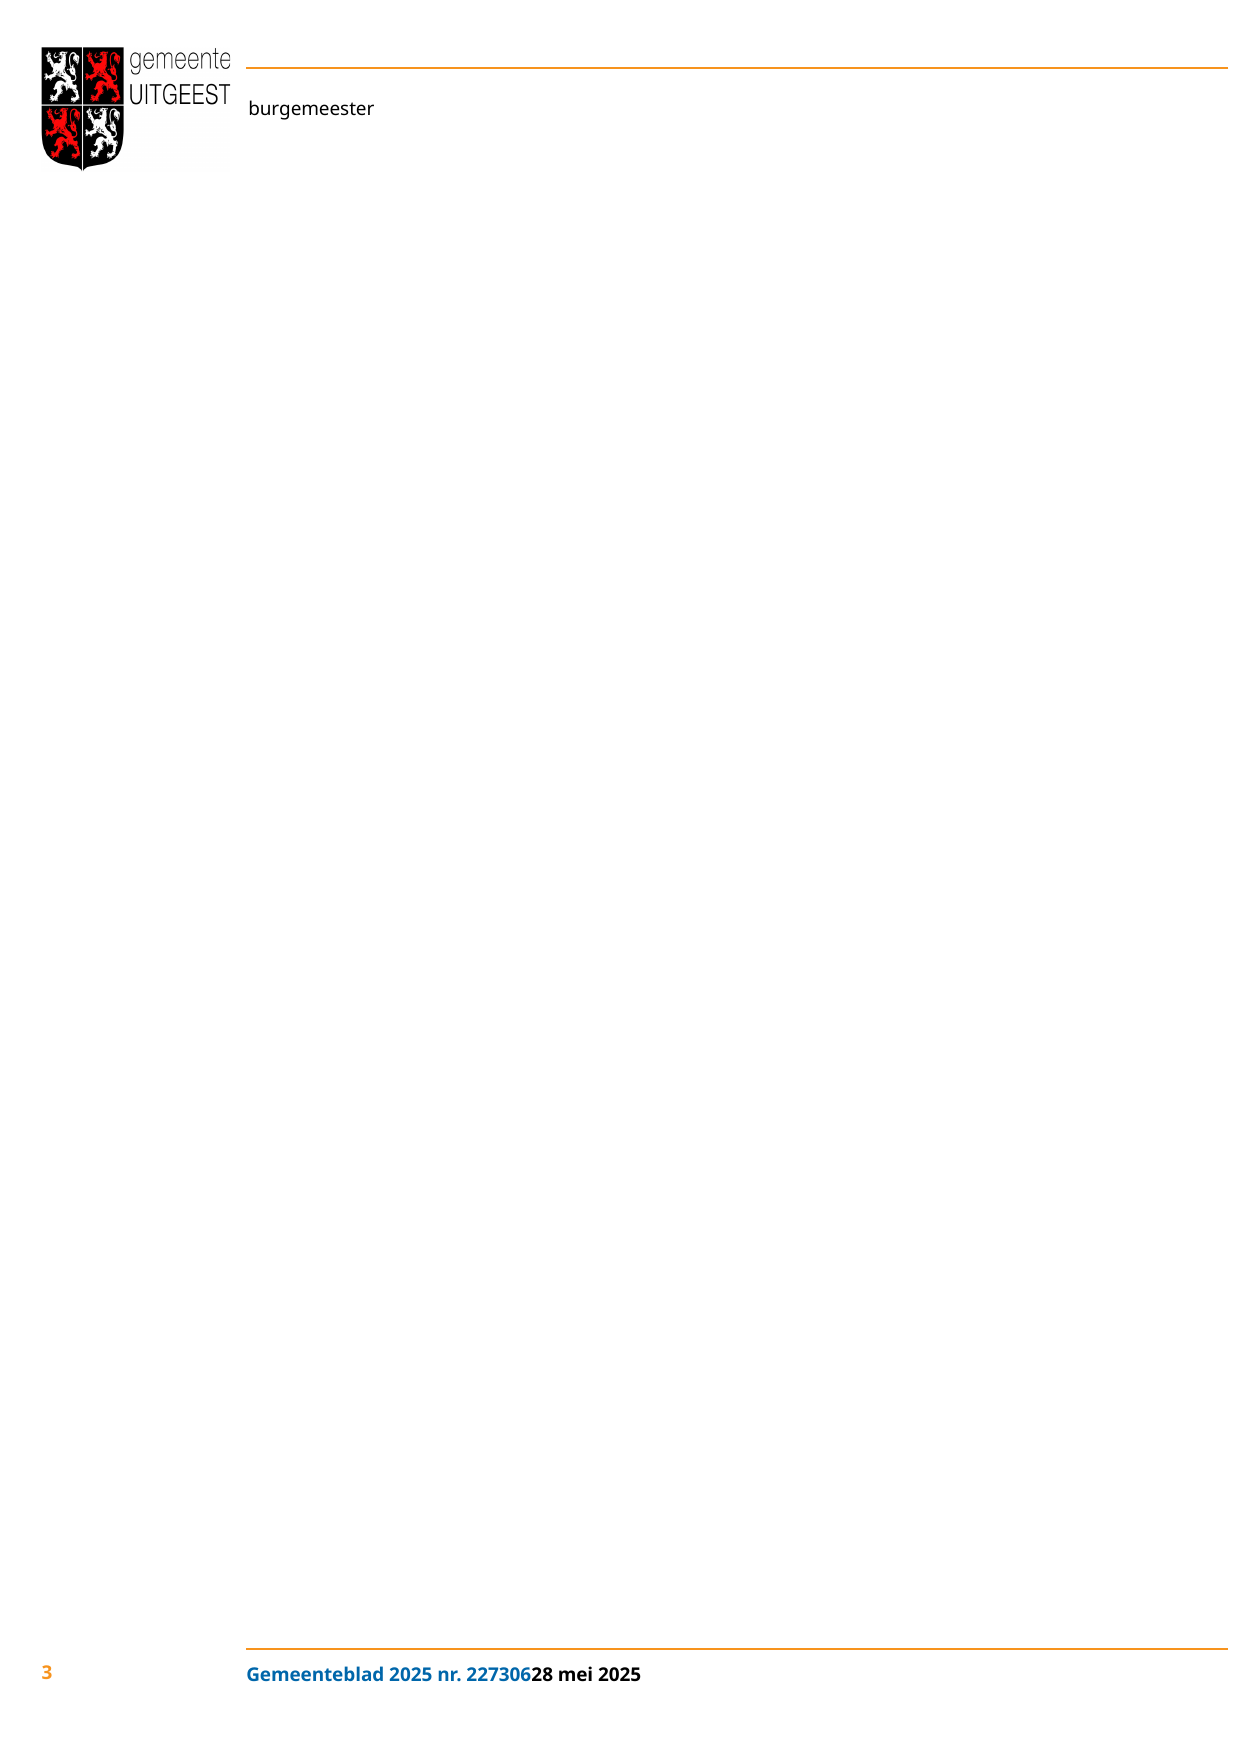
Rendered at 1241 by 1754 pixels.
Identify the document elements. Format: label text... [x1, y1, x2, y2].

picture [41, 47, 231, 172]
text burgemeester [248, 95, 1152, 121]
